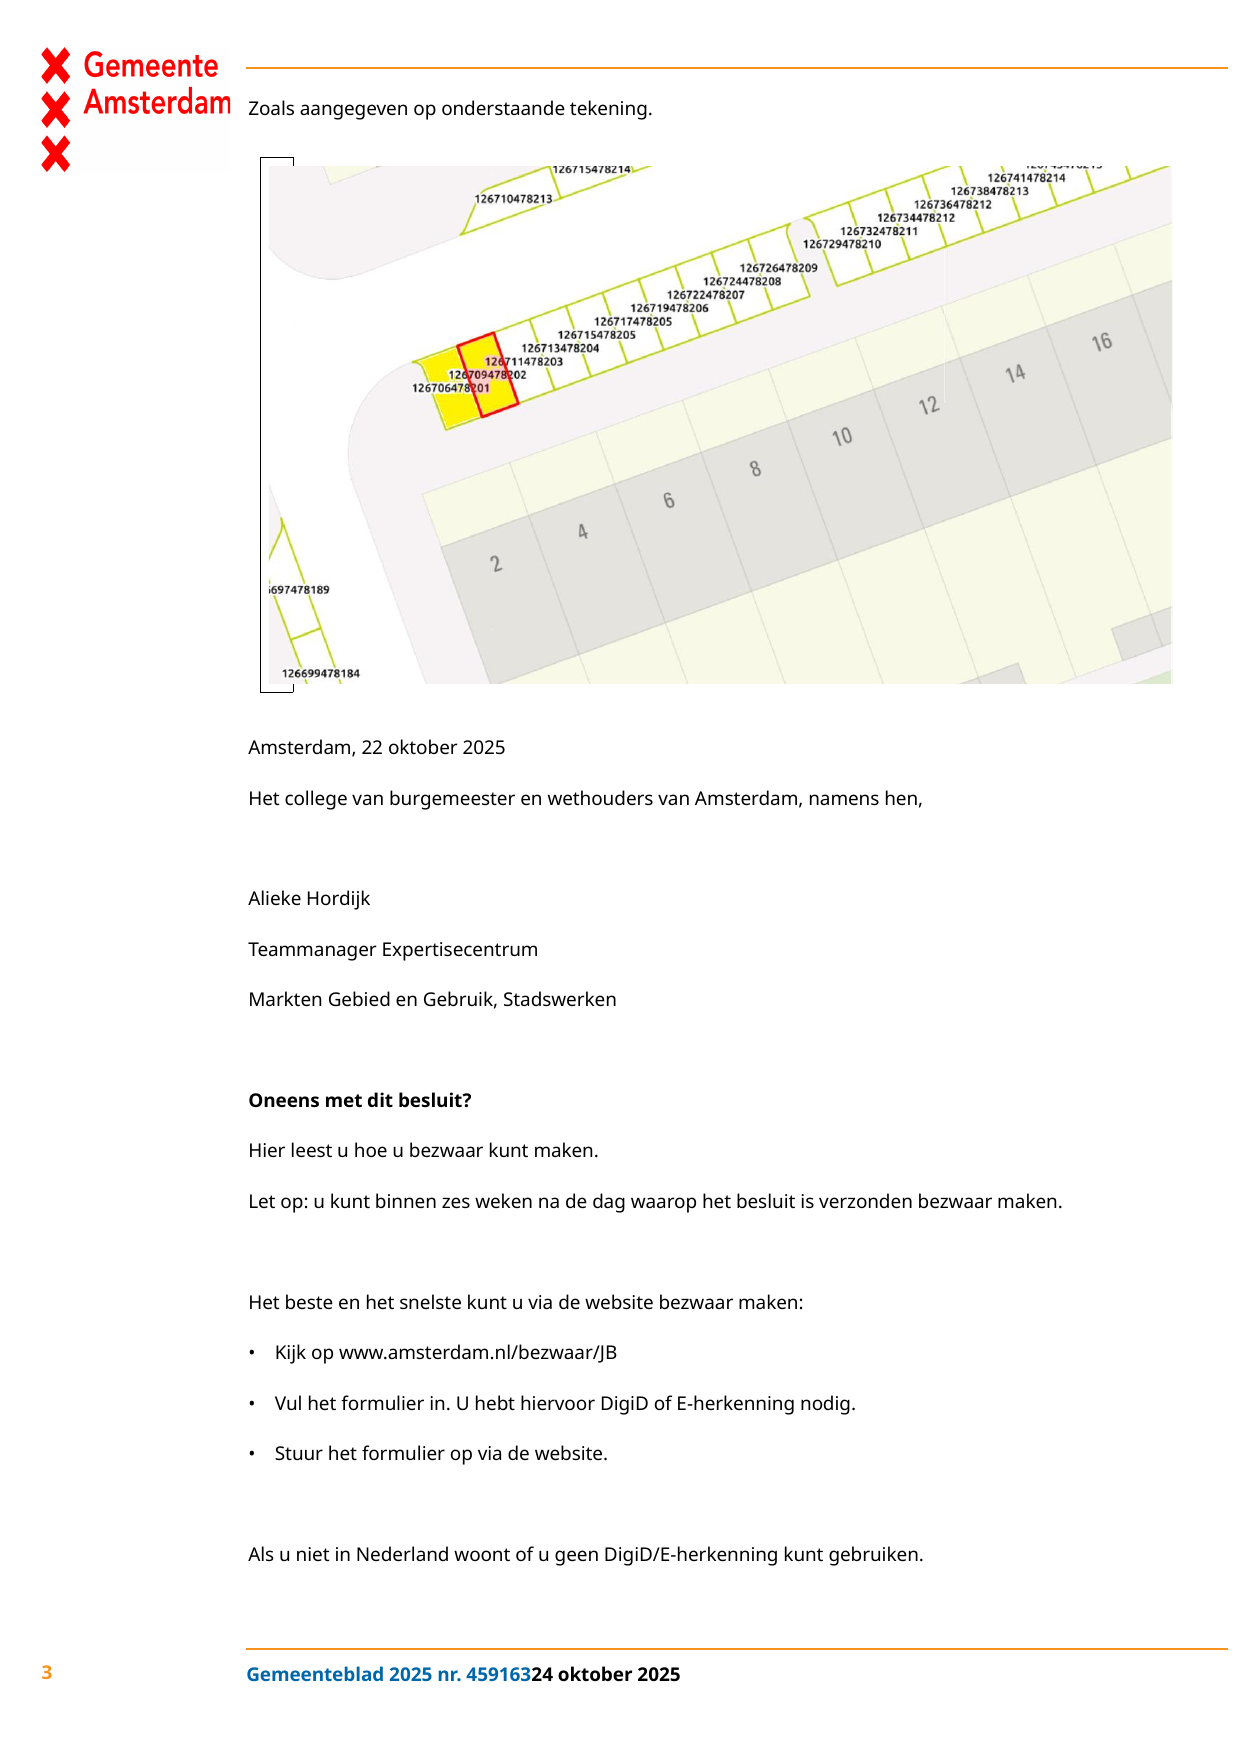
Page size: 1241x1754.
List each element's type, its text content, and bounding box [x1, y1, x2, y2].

text Hier leest u hoe u bezwaar kunt maken. [248, 1138, 1152, 1163]
picture [268, 166, 1173, 684]
text Markten Gebied en Gebruik, Stadswerken [248, 986, 1152, 1012]
text • Kijk op www.amsterdam.nl/bezwaar/JB [248, 1339, 1152, 1365]
text • Vul het formulier in. U hebt hiervoor DigiD of E-herkenning nodig. [248, 1390, 1152, 1416]
text • Stuur het formulier op via de website. [248, 1440, 1152, 1466]
text Als u niet in Nederland woont of u geen DigiD/E-herkenning kunt gebruiken. [248, 1541, 1152, 1567]
picture [41, 47, 231, 172]
text Let op: u kunt binnen zes weken na de dag waarop het besluit is verzonden bezwaar maken. [248, 1188, 1152, 1214]
text Het college van burgemeester en wethouders van Amsterdam, namens hen, [248, 785, 1152, 811]
text Zoals aangegeven op onderstaande tekening. [248, 95, 1152, 121]
text Oneens met dit besluit? [248, 1087, 1152, 1113]
text Amsterdam, 22 oktober 2025 [248, 734, 1152, 760]
text Teammanager Expertisecentrum [248, 936, 1152, 962]
text Alieke Hordijk [248, 886, 1152, 911]
text Het beste en het snelste kunt u via de website bezwaar maken: [248, 1289, 1152, 1315]
